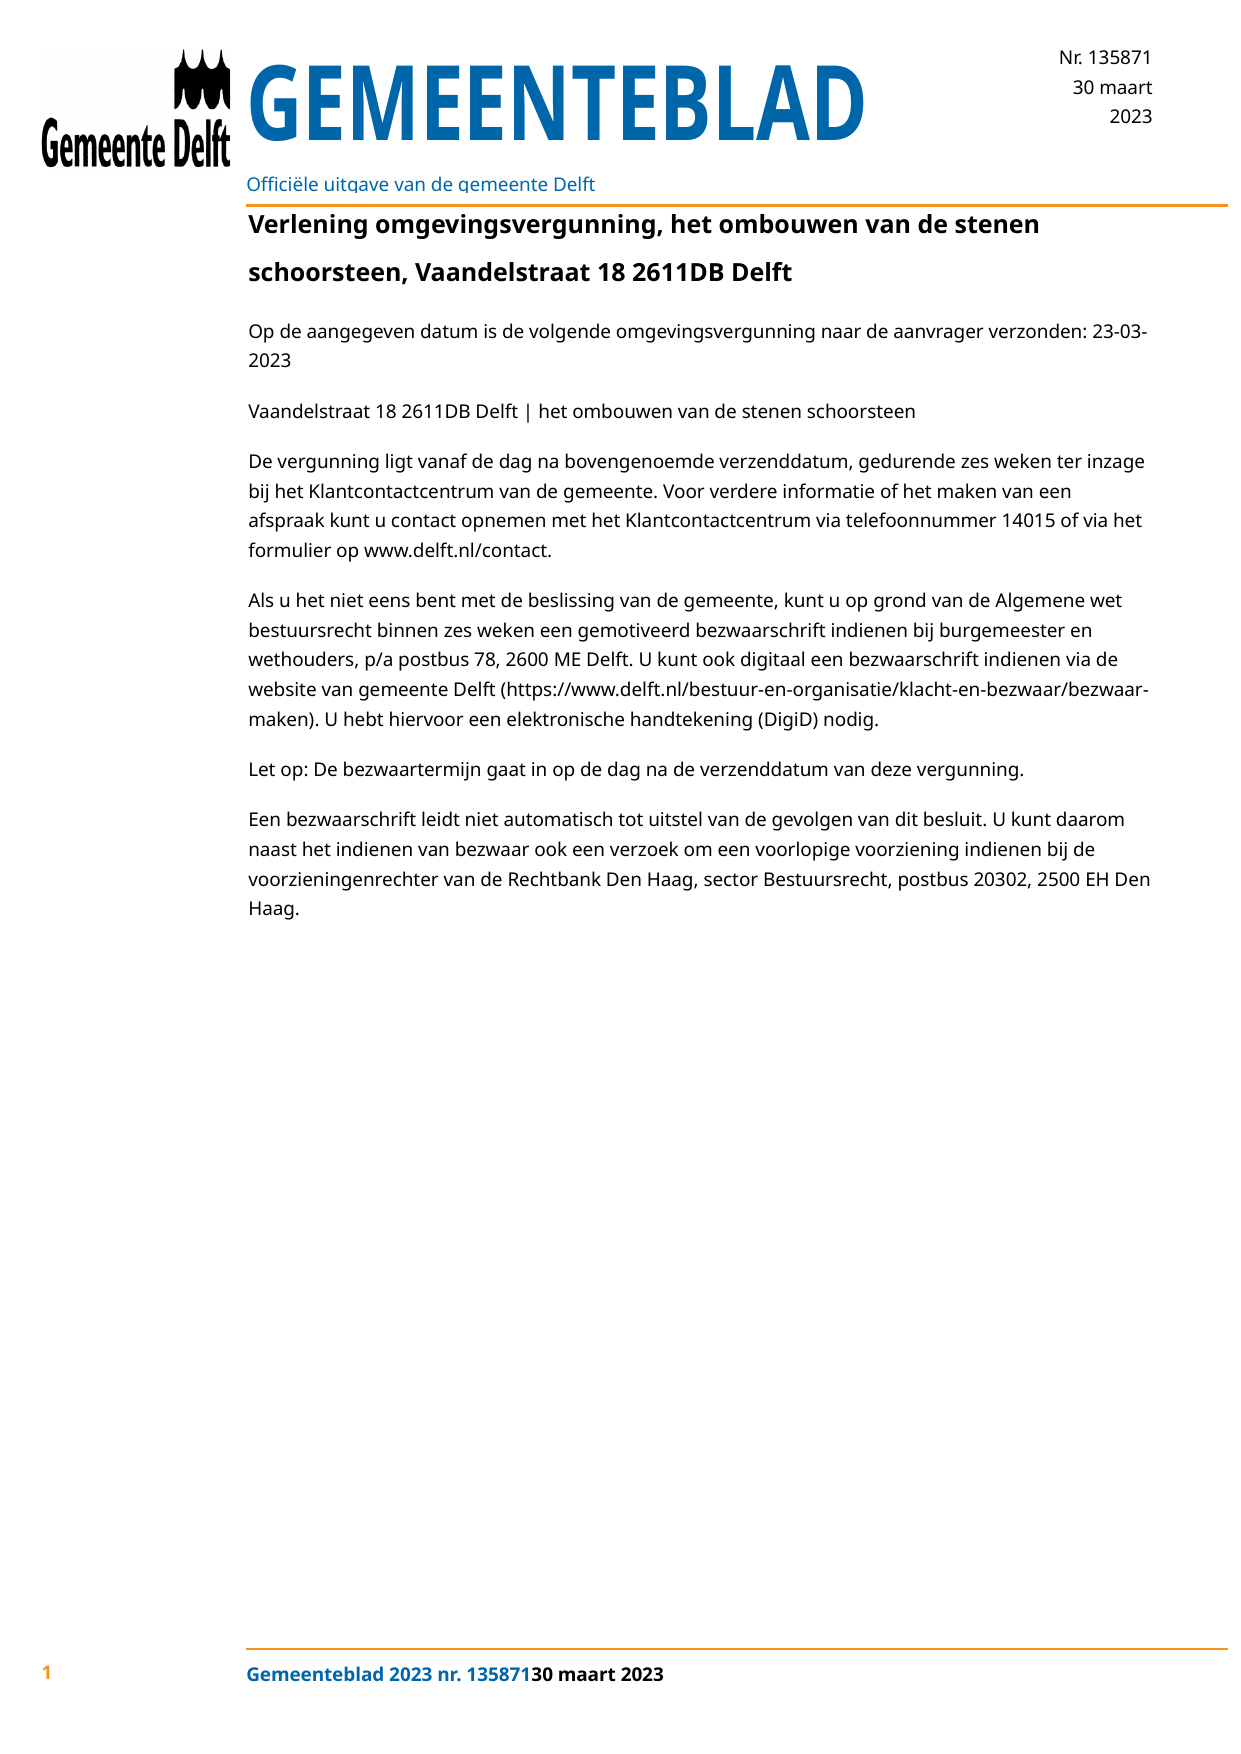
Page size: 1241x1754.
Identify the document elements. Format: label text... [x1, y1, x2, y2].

text Let op: De bezwaartermijn gaat in op de dag na de verzenddatum van deze vergunning. [248, 756, 1152, 782]
text De vergunning ligt vanaf de dag na bovengenoemde verzenddatum, gedurende zes weken ter inzage bij het Klantcontactcentrum van de gemeente. Voor verdere informatie of het maken van een afspraak kunt u contact opnemen met het Klantcontactcentrum via telefoonnummer 14015 of via het formulier op www.delft.nl/contact. [248, 448, 1152, 563]
picture [41, 47, 231, 172]
text Vaandelstraat 18 2611DB Delft | het ombouwen van de stenen schoorsteen [248, 398, 1152, 424]
text Als u het niet eens bent met de beslissing van de gemeente, kunt u op grond van de Algemene wet bestuursrecht binnen zes weken een gemotiveerd bezwaarschrift indienen bij burgemeester en wethouders, p/a postbus 78, 2600 ME Delft. U kunt ook digitaal een bezwaarschrift indienen via de website van gemeente Delft (https://www.delft.nl/bestuur-en-organisatie/klacht-en-bezwaar/bezwaar-maken). U hebt hiervoor een elektronische handtekening (DigiD) nodig. [248, 587, 1152, 732]
text Verlening omgevingsvergunning, het ombouwen van de stenen schoorsteen, Vaandelstraat 18 2611DB Delft [248, 207, 1152, 288]
text Op de aangegeven datum is de volgende omgevingsvergunning naar de aanvrager verzonden: 23-03-2023 [248, 318, 1152, 373]
text Een bezwaarschrift leidt niet automatisch tot uitstel van de gevolgen van dit besluit. U kunt daarom naast het indienen van bezwaar ook een verzoek om een voorlopige voorziening indienen bij de voorzieningenrechter van de Rechtbank Den Haag, sector Bestuursrecht, postbus 20302, 2500 EH Den Haag. [248, 807, 1152, 921]
